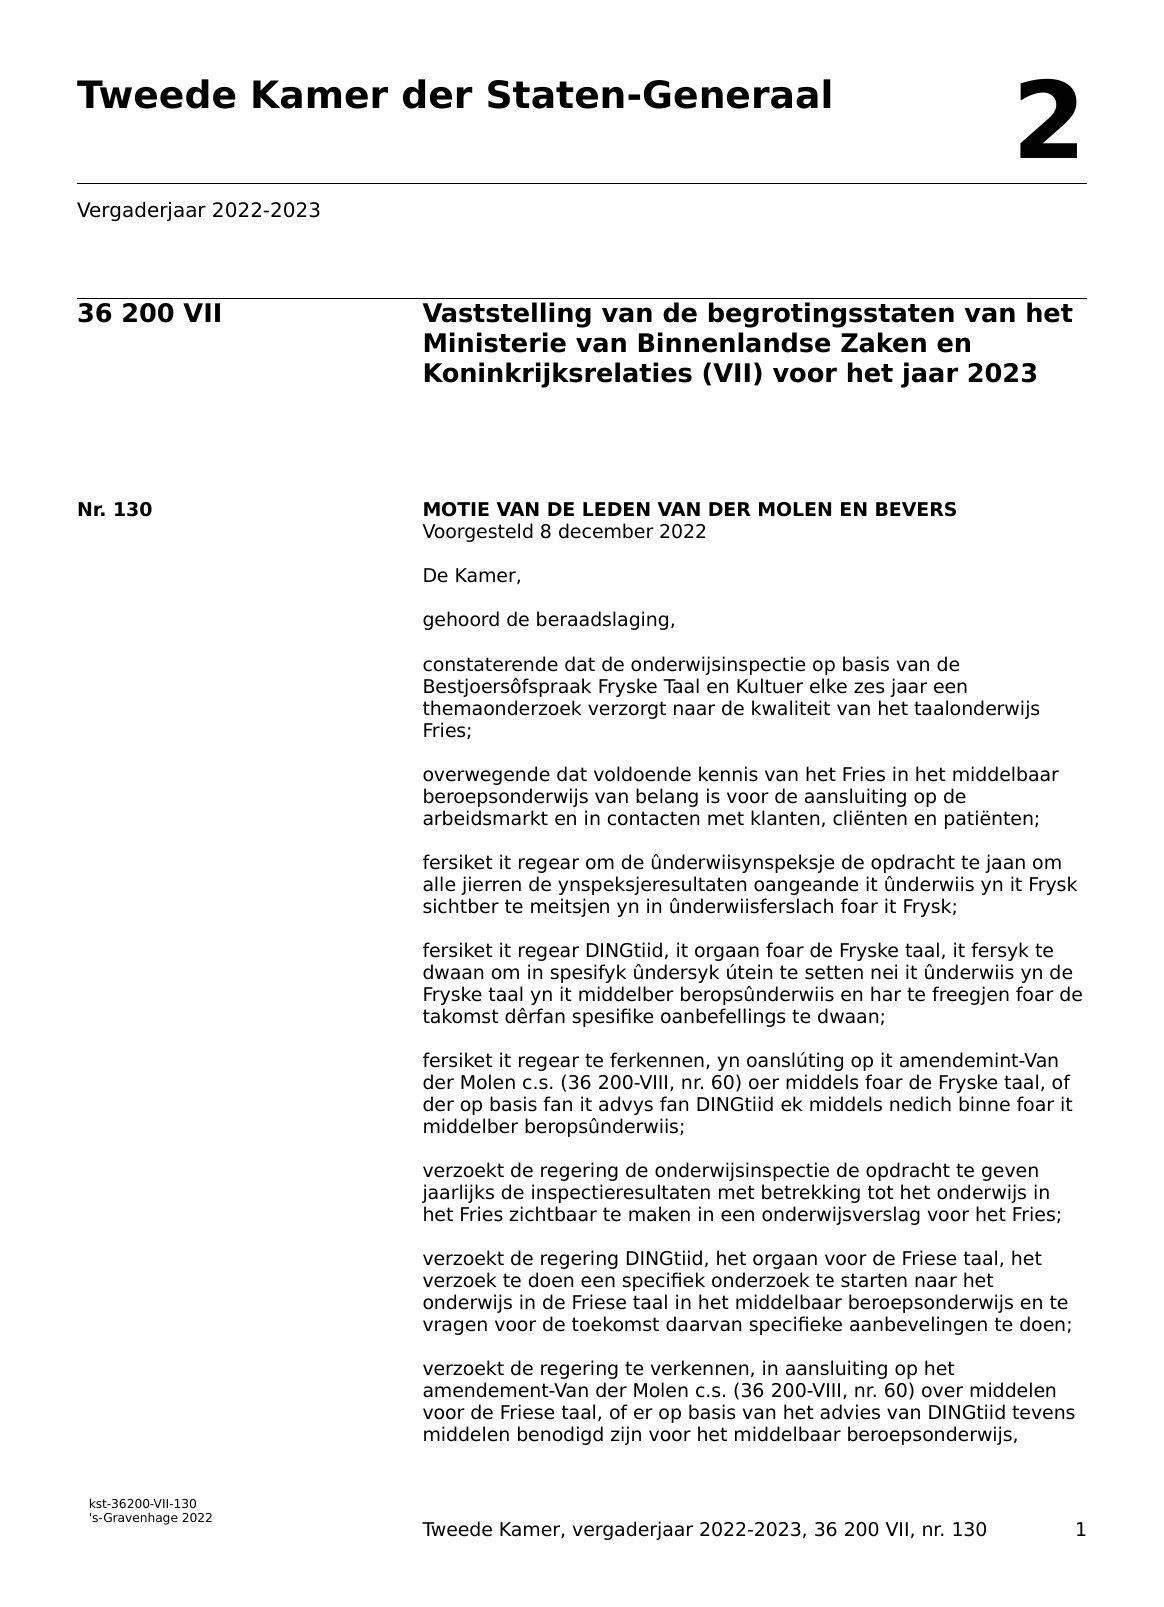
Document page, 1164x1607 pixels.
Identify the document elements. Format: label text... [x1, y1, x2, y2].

text kst-36200-VII-130 [88, 1497, 323, 1511]
subtitle Nr. 130 MOTIE VAN DE LEDEN VAN DER MOLEN EN BEVERS [77, 499, 1087, 521]
text verzoekt de regering te verkennen, in aansluiting op het amendement-Van der Molen c.s. (36 200-VIII, nr. 60) over middelen voor de Friese taal, of er op basis van het advies van DINGtiid tevens middelen benodigd zijn voor het middelbaar beroepsonderwijs, [422, 1358, 1087, 1446]
text Voorgesteld 8 december 2022 [422, 521, 1087, 543]
text fersiket it regear te ferkennen, yn oanslúting op it amendemint-Van der Molen c.s. (36 200-VIII, nr. 60) oer middels foar de Fryske taal, of der op basis fan it advys fan DINGtiid ek middels nedich binne foar it middelber beropsûnderwiis; [422, 1050, 1087, 1138]
text De Kamer, [422, 565, 1087, 587]
text verzoekt de regering de onderwijsinspectie de opdracht te geven jaarlijks de inspectieresultaten met betrekking tot het onderwijs in het Fries zichtbaar te maken in een onderwijsverslag voor het Fries; [422, 1160, 1087, 1226]
text fersiket it regear om de ûnderwiisynspeksje de opdracht te jaan om alle jierren de ynspeksjeresultaten oangeande it ûnderwiis yn it Frysk sichtber te meitsjen yn in ûnderwiisferslach foar it Frysk; [422, 852, 1087, 918]
text fersiket it regear DINGtiid, it orgaan foar de Fryske taal, it fersyk te dwaan om in spesifyk ûndersyk útein te setten nei it ûnderwiis yn de Fryske taal yn it middelber beropsûnderwiis en har te freegjen foar de takomst dêrfan spesifike oanbefellings te dwaan; [422, 940, 1087, 1028]
table_cell Vergaderjaar 2022-2023 [77, 184, 1087, 298]
text gehoord de beraadslaging, [422, 609, 1087, 631]
table_header 2 [886, 59, 1087, 183]
text overwegende dat voldoende kennis van het Fries in het middelbaar beroepsonderwijs van belang is voor de aansluiting op de arbeidsmarkt en in contacten met klanten, cliënten en patiënten; [422, 764, 1087, 829]
text 's-Gravenhage 2022 [88, 1511, 323, 1525]
subtitle 36 200 VII Vaststelling van de begrotingsstaten van het Ministerie van Binnenlandse Zaken en Koninkrijksrelaties (VII) voor het jaar 2023 [77, 299, 1087, 388]
table_header Tweede Kamer der Staten-Generaal [77, 59, 886, 183]
text verzoekt de regering DINGtiid, het orgaan voor de Friese taal, het verzoek te doen een specifiek onderzoek te starten naar het onderwijs in de Friese taal in het middelbaar beroepsonderwijs en te vragen voor de toekomst daarvan specifieke aanbevelingen te doen; [422, 1248, 1087, 1336]
text constaterende dat de onderwijsinspectie op basis van de Bestjoersôfspraak Fryske Taal en Kultuer elke zes jaar een themaonderzoek verzorgt naar de kwaliteit van het taalonderwijs Fries; [422, 653, 1087, 741]
